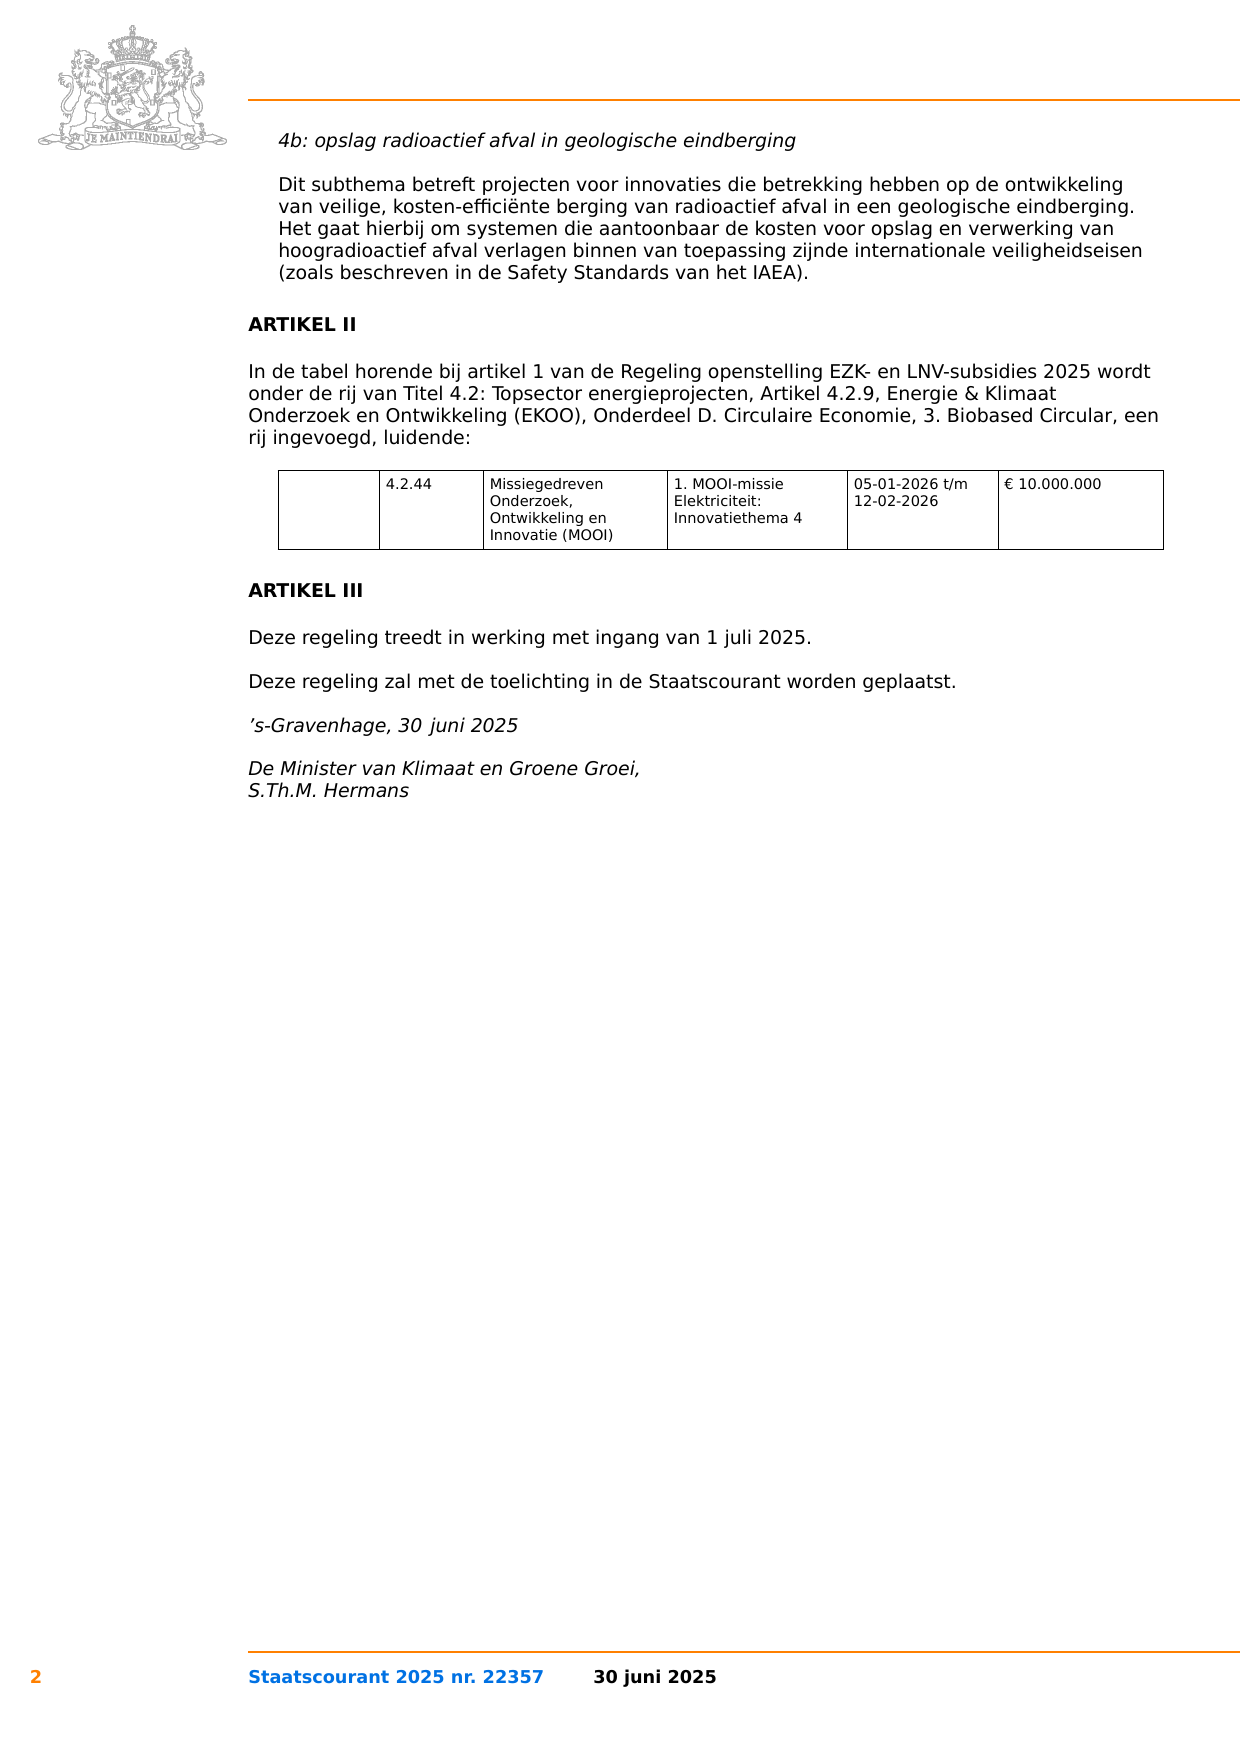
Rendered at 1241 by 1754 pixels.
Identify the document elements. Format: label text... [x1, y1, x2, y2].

picture [38, 25, 227, 150]
table_header 05-01-2026 t/m 12-02-2026 [848, 471, 998, 549]
table_header 4.2.44 [380, 471, 483, 549]
text Deze regeling treedt in werking met ingang van 1 juli 2025. [248, 627, 1163, 649]
table_header 1. MOOI-missie Elektriciteit: Innovatiethema 4 [668, 471, 847, 549]
text Deze regeling zal met de toelichting in de Staatscourant worden geplaatst. [248, 671, 1163, 693]
subtitle ARTIKEL II [248, 314, 1163, 336]
table_header € 10.000.000 [999, 471, 1163, 549]
subtitle ARTIKEL III [248, 580, 1163, 602]
text De Minister van Klimaat en Groene Groei, S.Th.M. Hermans [248, 758, 1163, 802]
text ’s-Gravenhage, 30 juni 2025 [248, 714, 1163, 736]
table_header [279, 471, 379, 549]
text Dit subthema betreft projecten voor innovaties die betrekking hebben op de ontwikkeling van veilige, kosten-efficiënte berging van radioactief afval in een geologische eindberging. Het gaat hierbij om systemen die aantoonbaar de kosten voor opslag en verwerking van hoogradioactief afval verlagen binnen van toepassing zijnde internationale veiligheidseisen (zoals beschreven in de Safety Standards van het IAEA). [278, 174, 1163, 284]
subtitle 4b: opslag radioactief afval in geologische eindberging [278, 130, 1163, 152]
text In de tabel horende bij artikel 1 van de Regeling openstelling EZK- en LNV-subsidies 2025 wordt onder de rij van Titel 4.2: Topsector energieprojecten, Artikel 4.2.9, Energie & Klimaat Onderzoek en Ontwikkeling (EKOO), Onderdeel D. Circulaire Economie, 3. Biobased Circular, een rij ingevoegd, luidende: [248, 361, 1163, 448]
table_header Missiegedreven Onderzoek, Ontwikkeling en Innovatie (MOOI) [484, 471, 667, 549]
